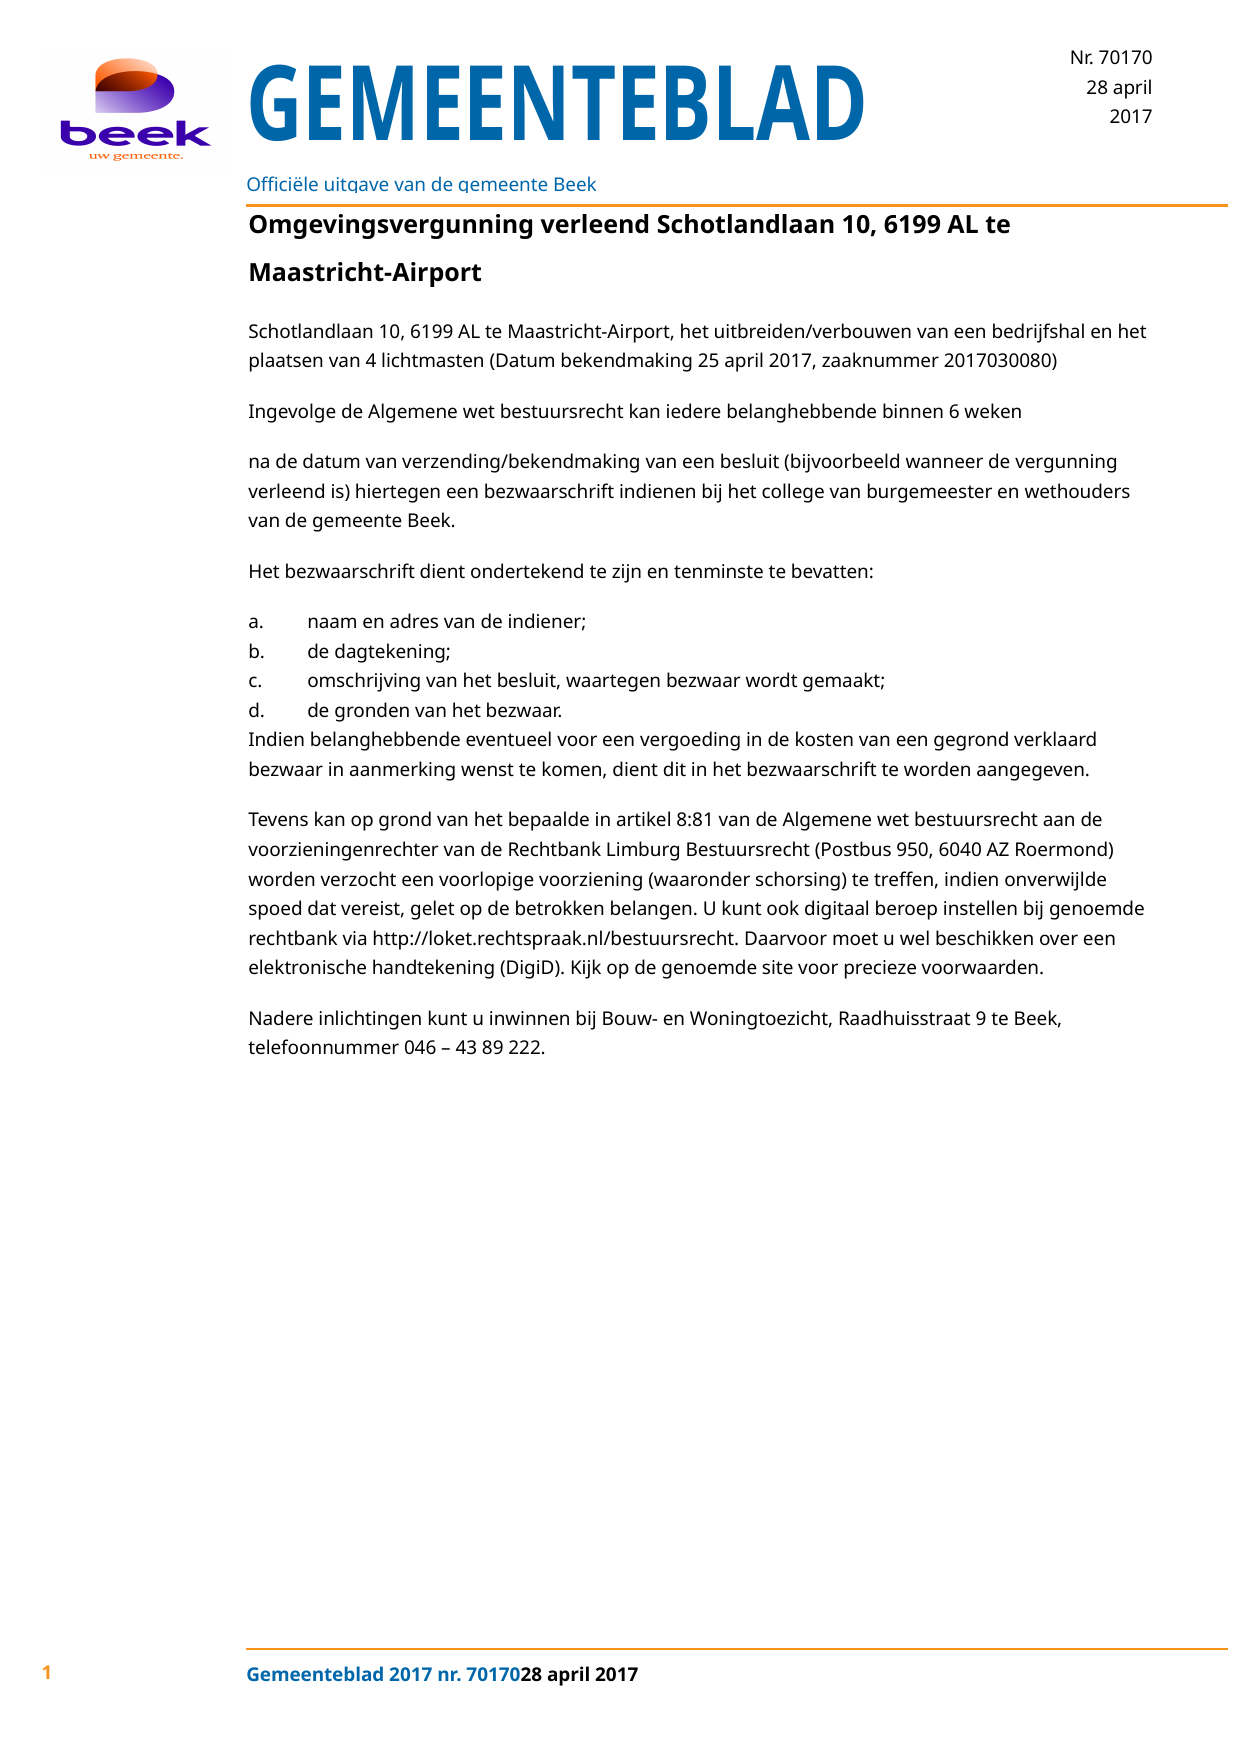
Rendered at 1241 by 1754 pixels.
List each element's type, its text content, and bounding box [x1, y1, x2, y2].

text Ingevolge de Algemene wet bestuursrecht kan iedere belanghebbende binnen 6 weken [248, 398, 1152, 424]
list de dagtekening; [248, 638, 1152, 664]
text Omgevingsvergunning verleend Schotlandlaan 10, 6199 AL te Maastricht-Airport [248, 207, 1152, 288]
list de gronden van het bezwaar. [248, 697, 1152, 723]
text Indien belanghebbende eventueel voor een vergoeding in de kosten van een gegrond verklaard bezwaar in aanmerking wenst te komen, dient dit in het bezwaarschrift te worden aangegeven. [248, 727, 1152, 782]
text Het bezwaarschrift dient ondertekend te zijn en tenminste te bevatten: [248, 558, 1152, 584]
list naam en adres van de indiener; [248, 608, 1152, 634]
text Nadere inlichtingen kunt u inwinnen bij Bouw- en Woningtoezicht, Raadhuisstraat 9 te Beek, telefoonnummer 046 – 43 89 222. [248, 1005, 1152, 1060]
text na de datum van verzending/bekendmaking van een besluit (bijvoorbeeld wanneer de vergunning verleend is) hiertegen een bezwaarschrift indienen bij het college van burgemeester en wethouders van de gemeente Beek. [248, 448, 1152, 533]
text Tevens kan op grond van het bepaalde in artikel 8:81 van de Algemene wet bestuursrecht aan de voorzieningenrechter van de Rechtbank Limburg Bestuursrecht (Postbus 950, 6040 AZ Roermond) worden verzocht een voorlopige voorziening (waaronder schorsing) te treffen, indien onverwijlde spoed dat vereist, gelet op de betrokken belangen. U kunt ook digitaal beroep instellen bij genoemde rechtbank via http://loket.rechtspraak.nl/bestuursrecht. Daarvoor moet u wel beschikken over een elektronische handtekening (DigiD). Kijk op de genoemde site voor precieze voorwaarden. [248, 807, 1152, 980]
list omschrijving van het besluit, waartegen bezwaar wordt gemaakt; [248, 667, 1152, 693]
picture [41, 47, 231, 172]
text Schotlandlaan 10, 6199 AL te Maastricht-Airport, het uitbreiden/verbouwen van een bedrijfshal en het plaatsen van 4 lichtmasten (Datum bekendmaking 25 april 2017, zaaknummer 2017030080) [248, 318, 1152, 373]
